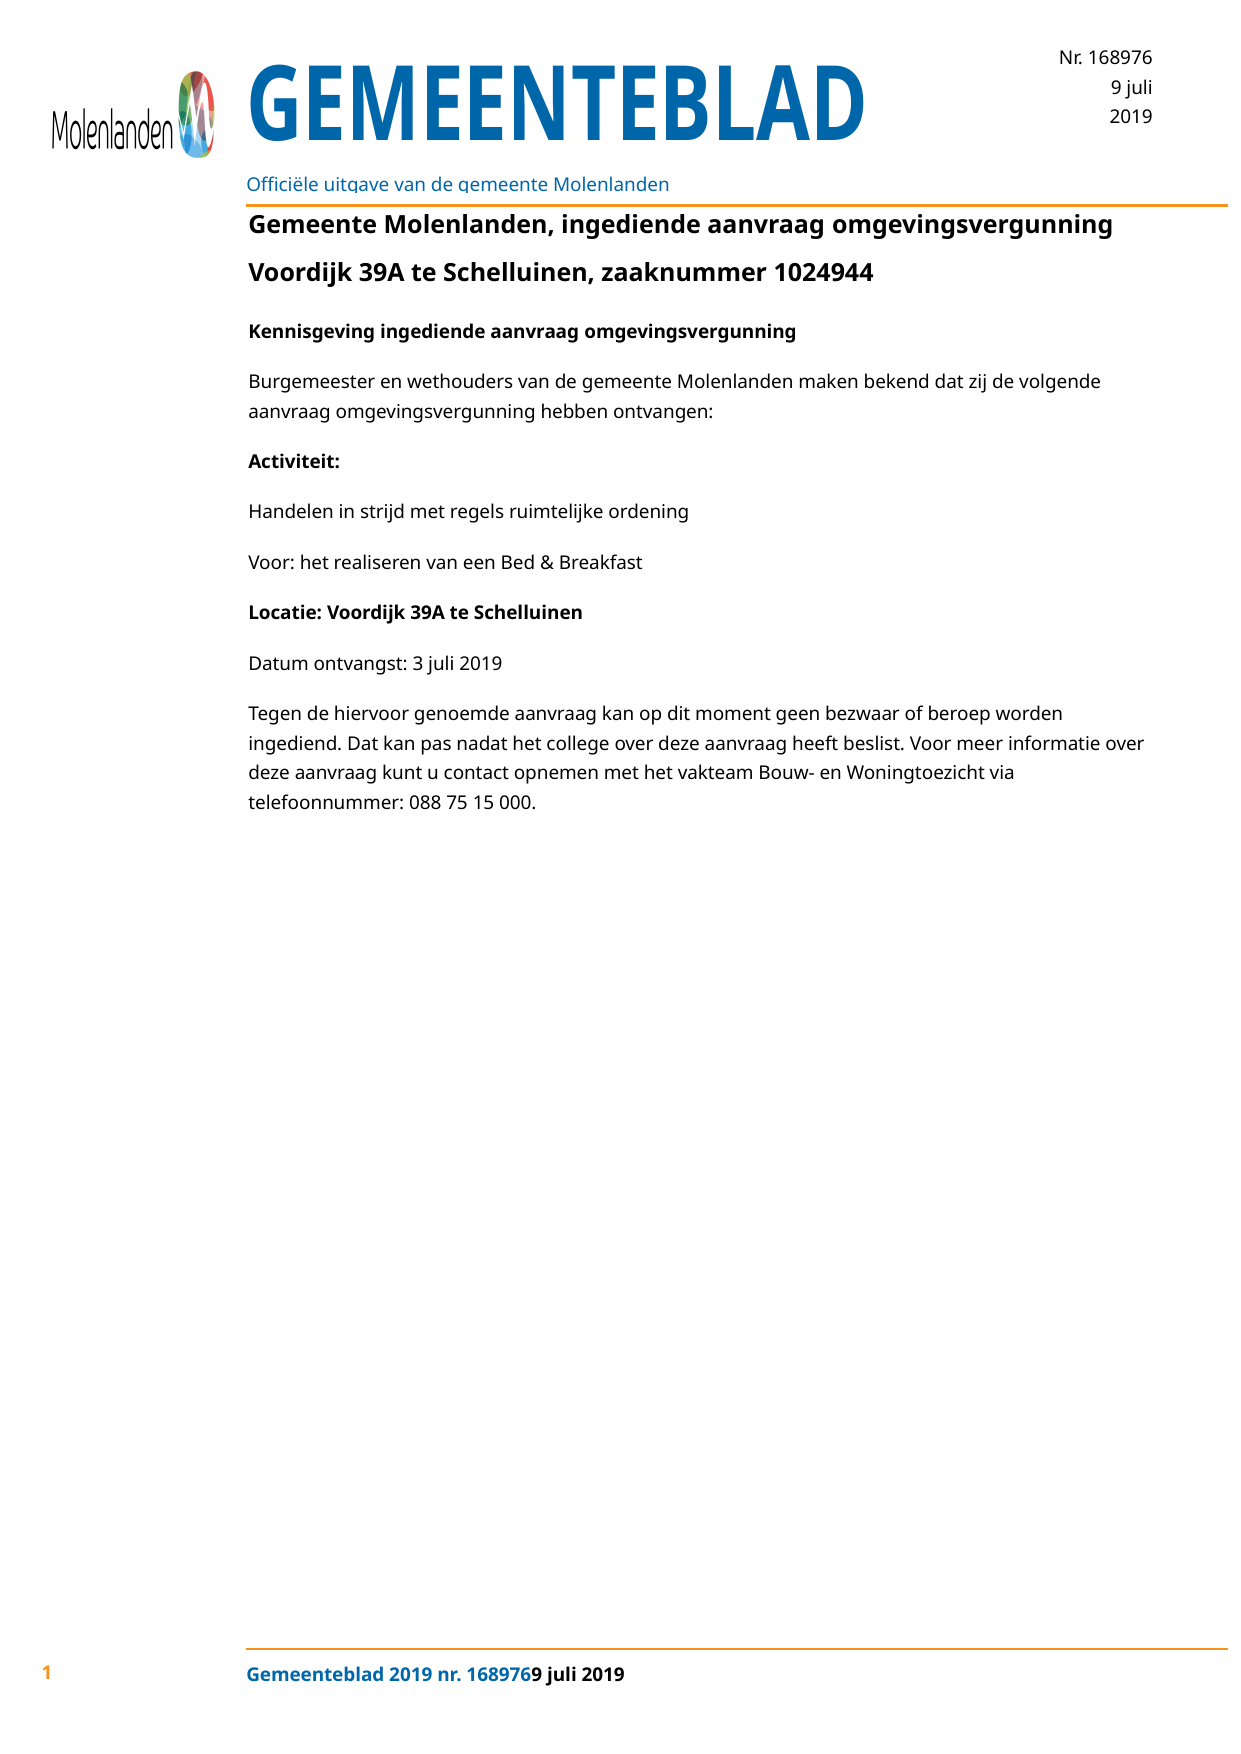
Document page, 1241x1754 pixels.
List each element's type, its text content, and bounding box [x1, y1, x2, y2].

text Gemeente Molenlanden, ingediende aanvraag omgevingsvergunning Voordijk 39A te Schelluinen, zaaknummer 1024944 [248, 207, 1152, 288]
text Locatie: Voordijk 39A te Schelluinen [248, 599, 1152, 625]
text Activiteit: [248, 448, 1152, 474]
text Datum ontvangst: 3 juli 2019 [248, 650, 1152, 676]
text Tegen de hiervoor genoemde aanvraag kan op dit moment geen bezwaar of beroep worden ingediend. Dat kan pas nadat het college over deze aanvraag heeft beslist. Voor meer informatie over deze aanvraag kunt u contact opnemen met het vakteam Bouw- en Woningtoezicht via telefoonnummer: 088 75 15 000. [248, 700, 1152, 815]
picture [41, 47, 231, 172]
text Burgemeester en wethouders van de gemeente Molenlanden maken bekend dat zij de volgende aanvraag omgevingsvergunning hebben ontvangen: [248, 368, 1152, 424]
text Kennisgeving ingediende aanvraag omgevingsvergunning [248, 318, 1152, 344]
text Voor: het realiseren van een Bed & Breakfast [248, 549, 1152, 575]
text Handelen in strijd met regels ruimtelijke ordening [248, 499, 1152, 524]
